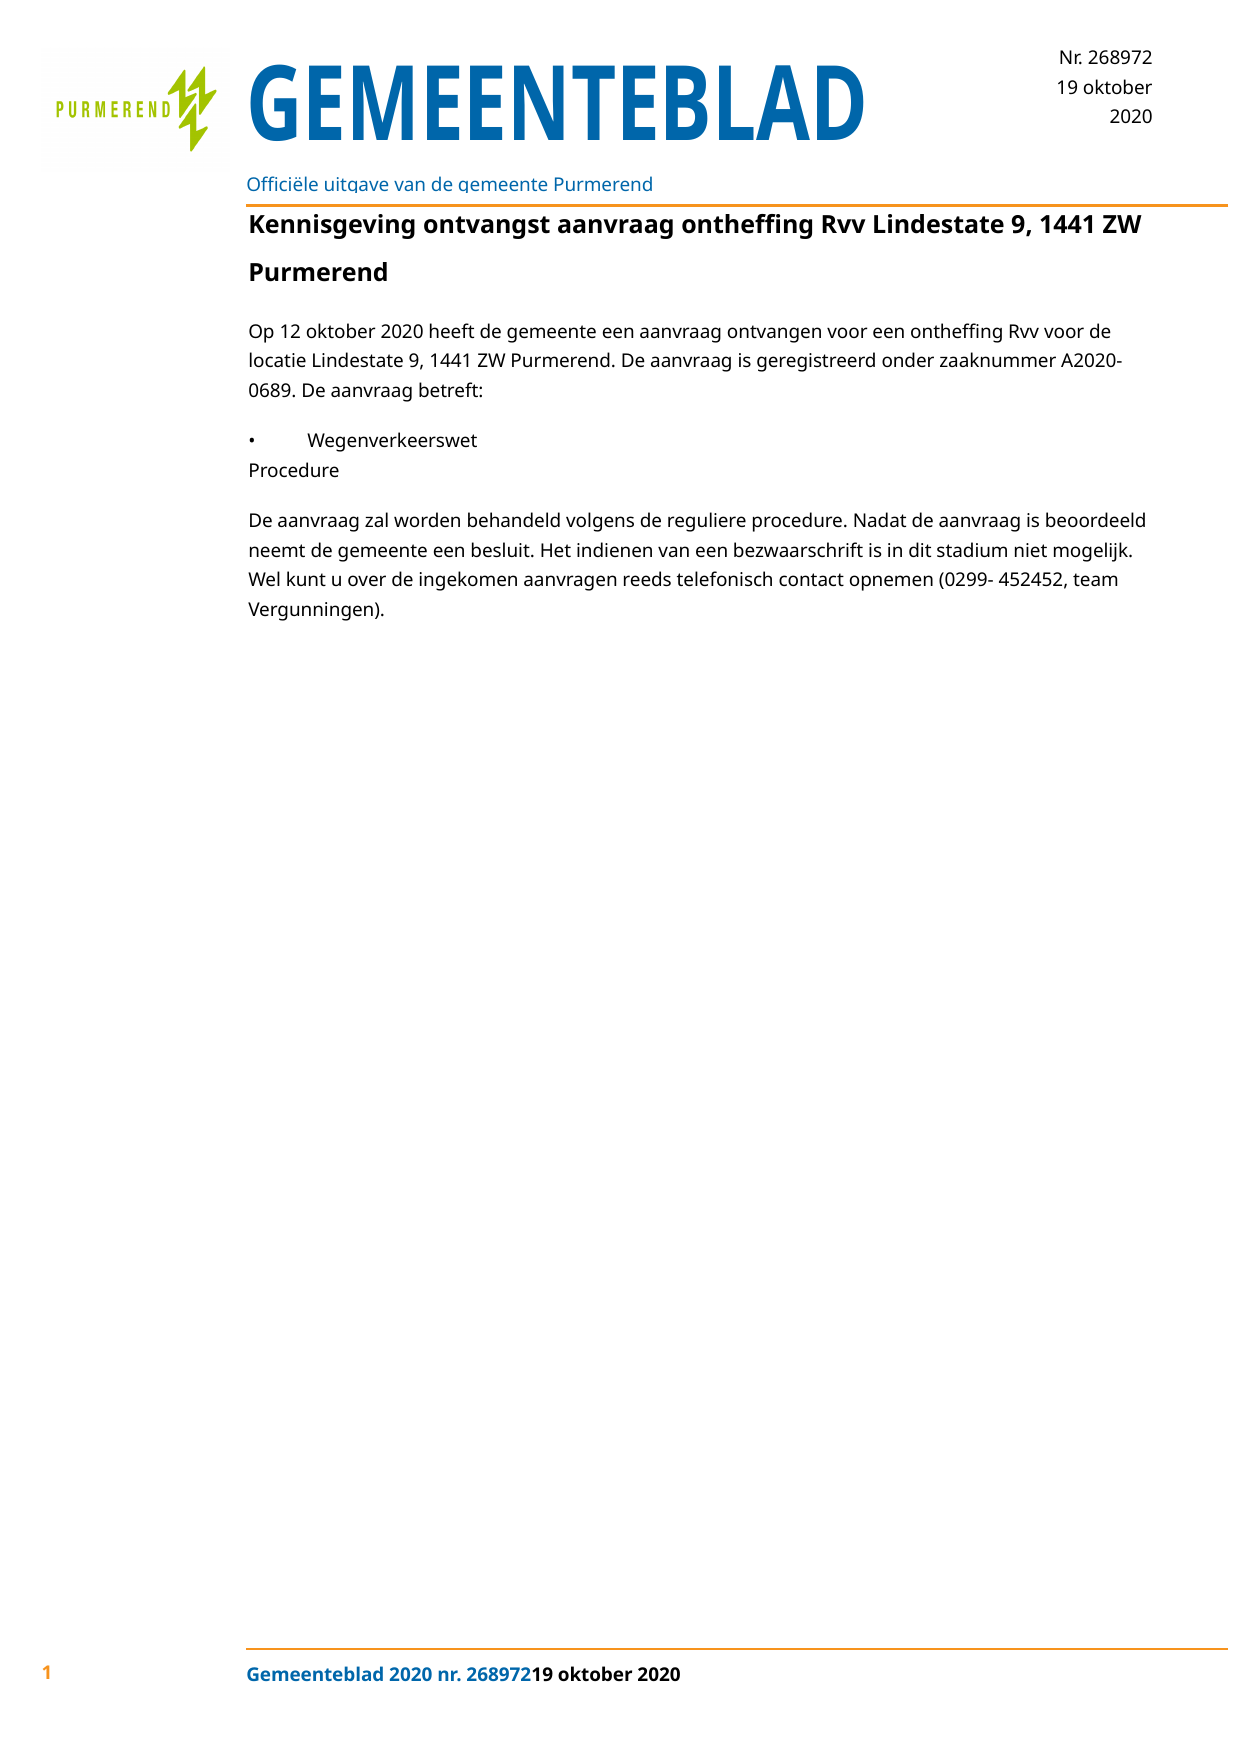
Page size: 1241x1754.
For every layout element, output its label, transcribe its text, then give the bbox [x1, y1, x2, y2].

picture [41, 47, 231, 172]
text Procedure [248, 457, 1152, 483]
text Op 12 oktober 2020 heeft de gemeente een aanvraag ontvangen voor een ontheffing Rvv voor de locatie Lindestate 9, 1441 ZW Purmerend. De aanvraag is geregistreerd onder zaaknummer A2020-0689. De aanvraag betreft: [248, 318, 1152, 403]
text De aanvraag zal worden behandeld volgens de reguliere procedure. Nadat de aanvraag is beoordeeld neemt de gemeente een besluit. Het indienen van een bezwaarschrift is in dit stadium niet mogelijk. Wel kunt u over de ingekomen aanvragen reeds telefonisch contact opnemen (0299- 452452, team Vergunningen). [248, 507, 1152, 622]
list Wegenverkeerswet [248, 427, 1152, 453]
text Kennisgeving ontvangst aanvraag ontheffing Rvv Lindestate 9, 1441 ZW Purmerend [248, 207, 1152, 288]
